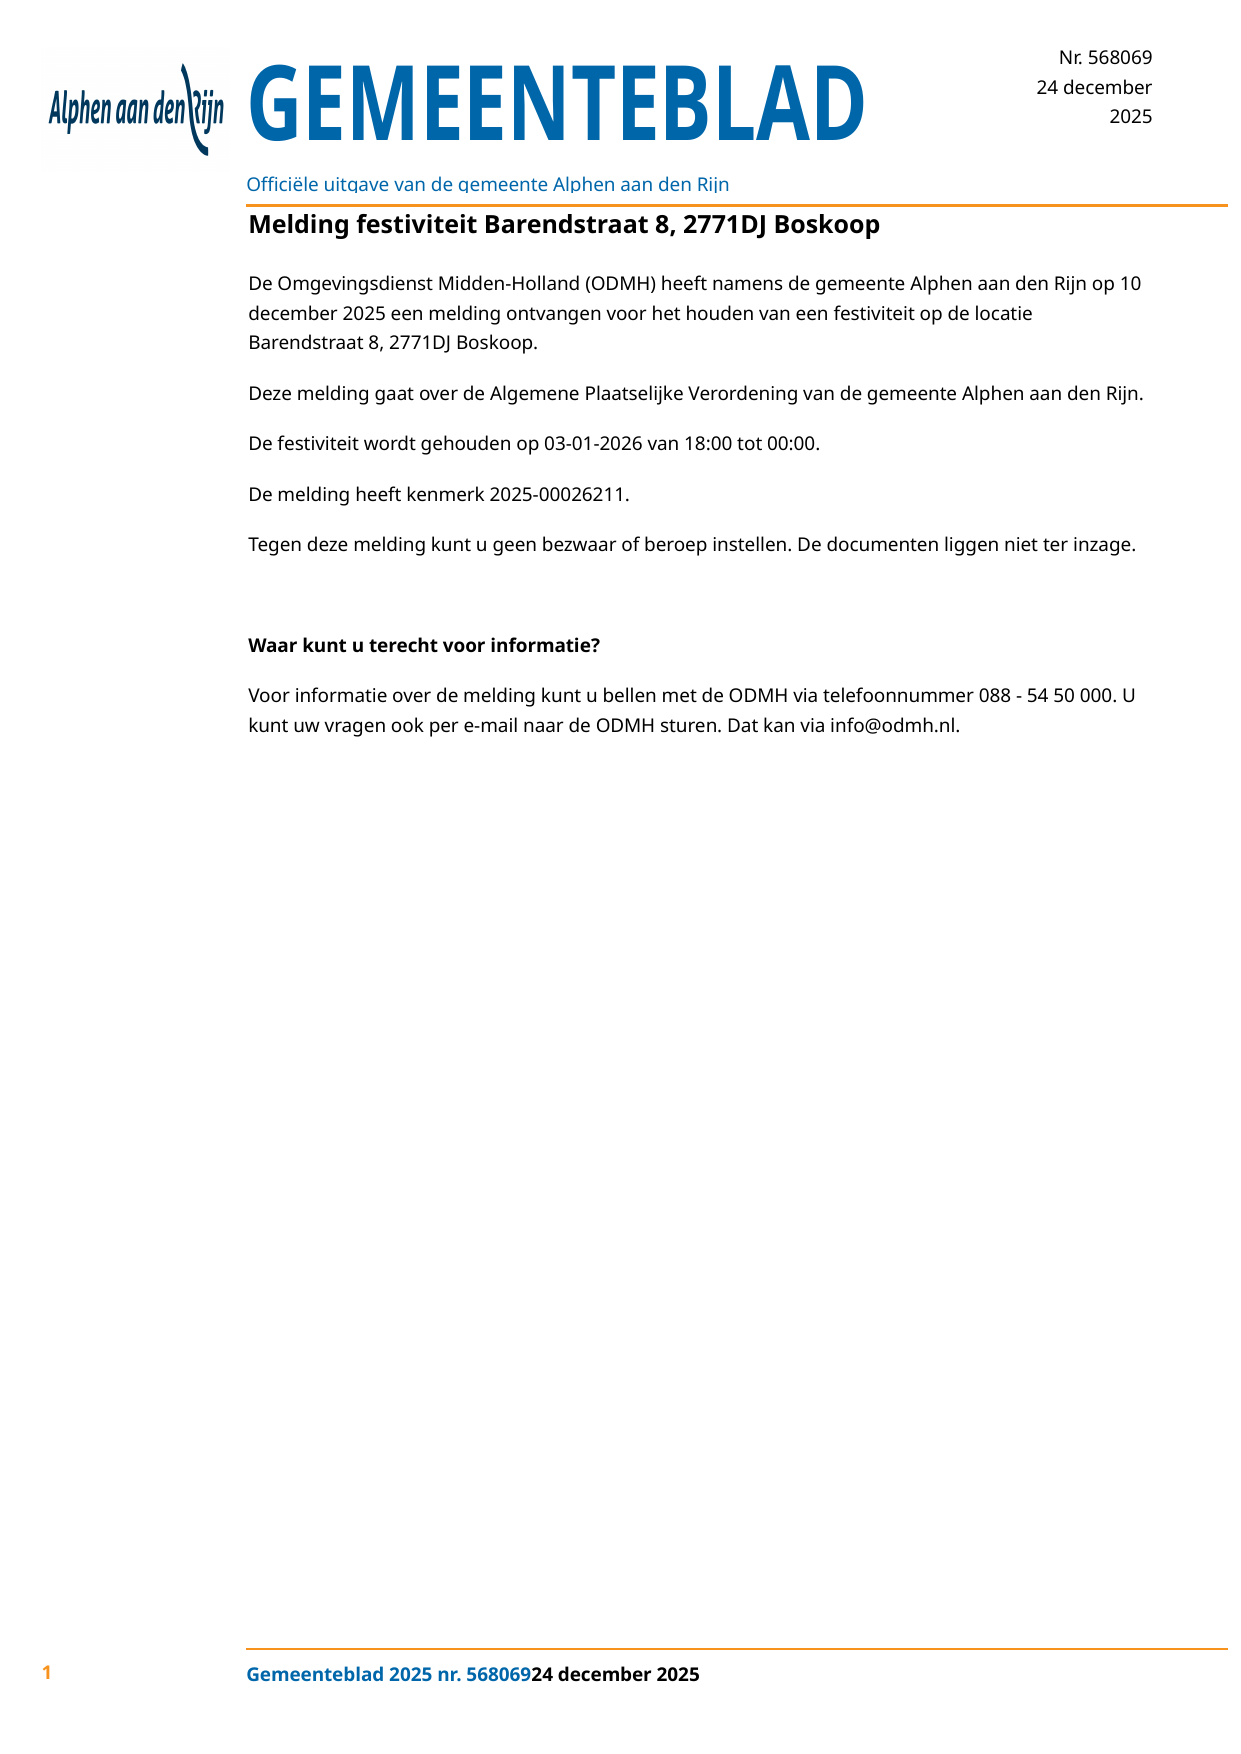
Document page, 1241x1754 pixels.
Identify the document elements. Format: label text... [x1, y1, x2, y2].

text Melding festiviteit Barendstraat 8, 2771DJ Boskoop [248, 207, 1152, 241]
picture [41, 47, 231, 172]
text De festiviteit wordt gehouden op 03-01-2026 van 18:00 tot 00:00. [248, 430, 1152, 456]
text Tegen deze melding kunt u geen bezwaar of beroep instellen. De documenten liggen niet ter inzage. [248, 531, 1152, 557]
text De Omgevingsdienst Midden-Holland (ODMH) heeft namens de gemeente Alphen aan den Rijn op 10 december 2025 een melding ontvangen voor het houden van een festiviteit op de locatie Barendstraat 8, 2771DJ Boskoop. [248, 270, 1152, 355]
text Deze melding gaat over de Algemene Plaatselijke Verordening van de gemeente Alphen aan den Rijn. [248, 380, 1152, 406]
text Voor informatie over de melding kunt u bellen met de ODMH via telefoonnummer 088 - 54 50 000. U kunt uw vragen ook per e-mail naar de ODMH sturen. Dat kan via info@odmh.nl. [248, 682, 1152, 738]
text De melding heeft kenmerk 2025-00026211. [248, 481, 1152, 506]
text Waar kunt u terecht voor informatie? [248, 632, 1152, 658]
